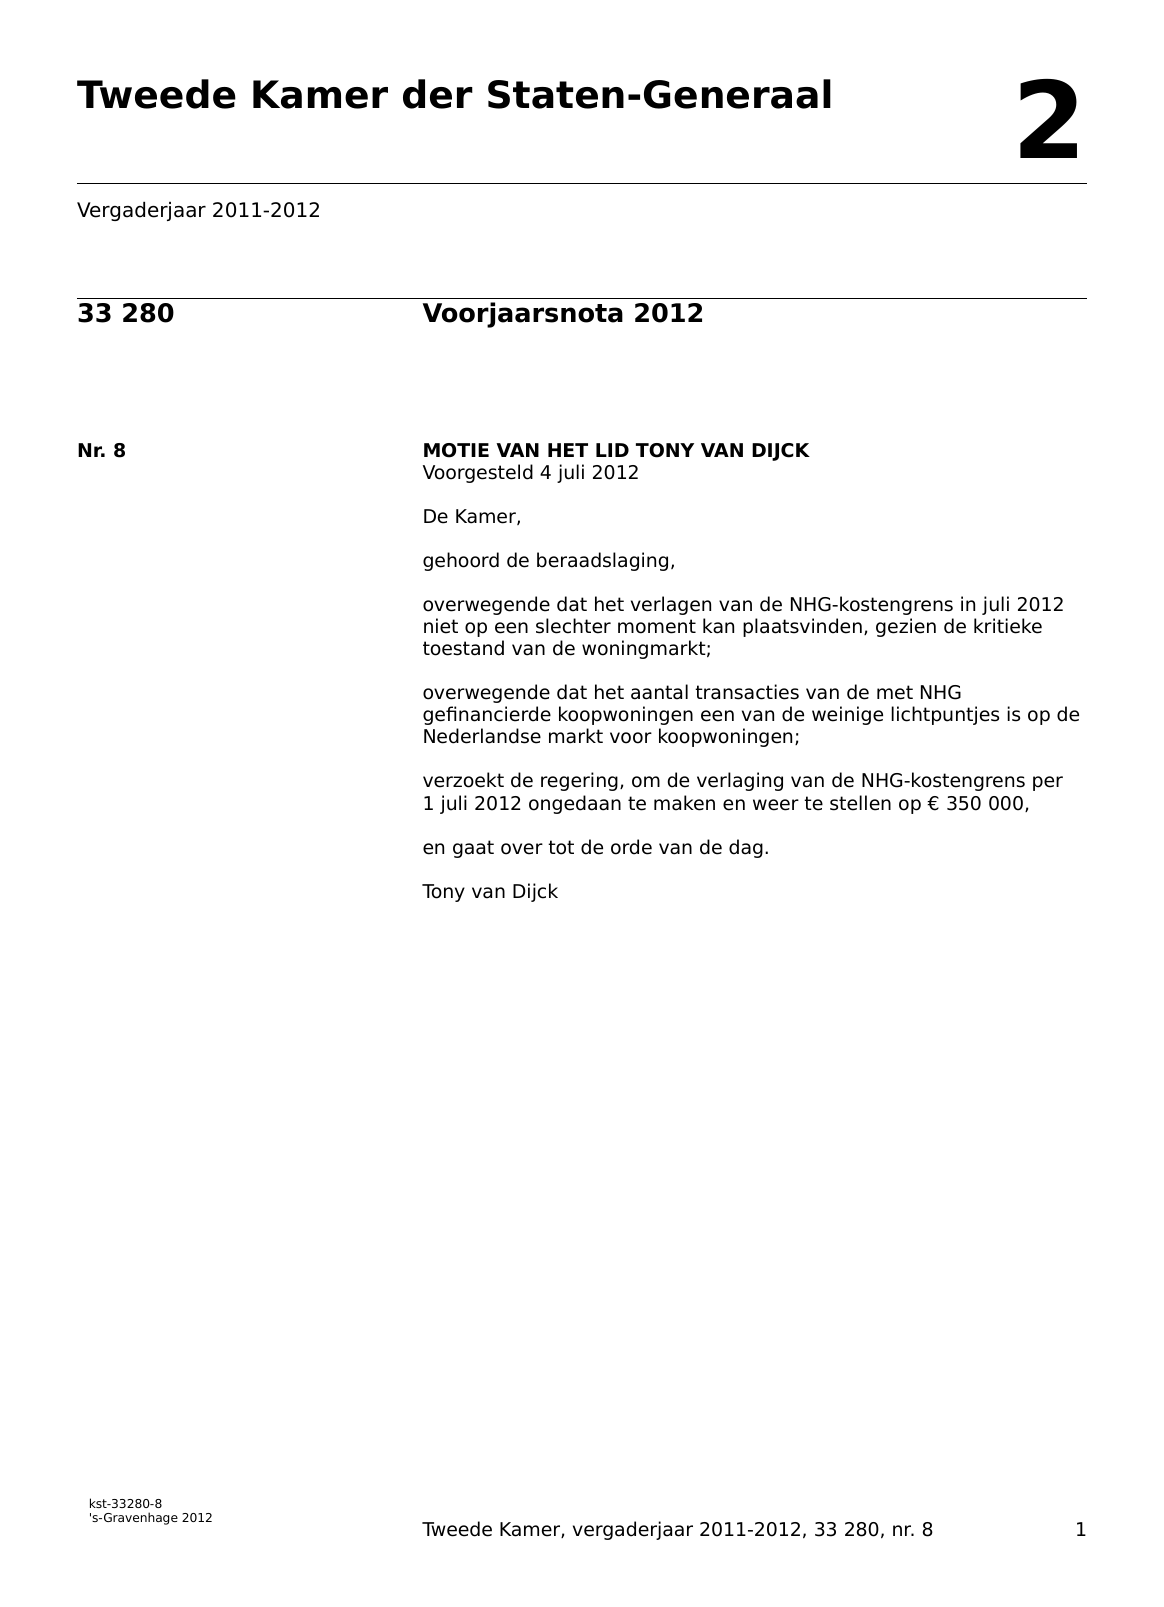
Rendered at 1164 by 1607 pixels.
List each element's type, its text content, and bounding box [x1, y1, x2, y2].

text en gaat over tot de orde van de dag. [422, 837, 1087, 858]
subtitle Nr. 8 MOTIE VAN HET LID TONY VAN DIJCK [77, 440, 1087, 462]
text 's-Gravenhage 2012 [88, 1511, 323, 1525]
table_header Tweede Kamer der Staten-Generaal [77, 59, 886, 183]
text kst-33280-8 [88, 1497, 323, 1511]
subtitle 33 280 Voorjaarsnota 2012 [77, 299, 1087, 329]
text overwegende dat het verlagen van de NHG-kostengrens in juli 2012 niet op een slechter moment kan plaatsvinden, gezien de kritieke toestand van de woningmarkt; [422, 594, 1087, 660]
text De Kamer, [422, 506, 1087, 528]
text gehoord de beraadslaging, [422, 550, 1087, 572]
table_cell Vergaderjaar 2011-2012 [77, 184, 1087, 298]
text Voorgesteld 4 juli 2012 [422, 462, 1087, 484]
text verzoekt de regering, om de verlaging van de NHG-kostengrens per 1 juli 2012 ongedaan te maken en weer te stellen op € 350 000, [422, 770, 1087, 814]
text Tony van Dijck [422, 881, 1087, 903]
table_header 2 [886, 59, 1087, 183]
text overwegende dat het aantal transacties van de met NHG gefinancierde koopwoningen een van de weinige lichtpuntjes is op de Nederlandse markt voor koopwoningen; [422, 682, 1087, 748]
